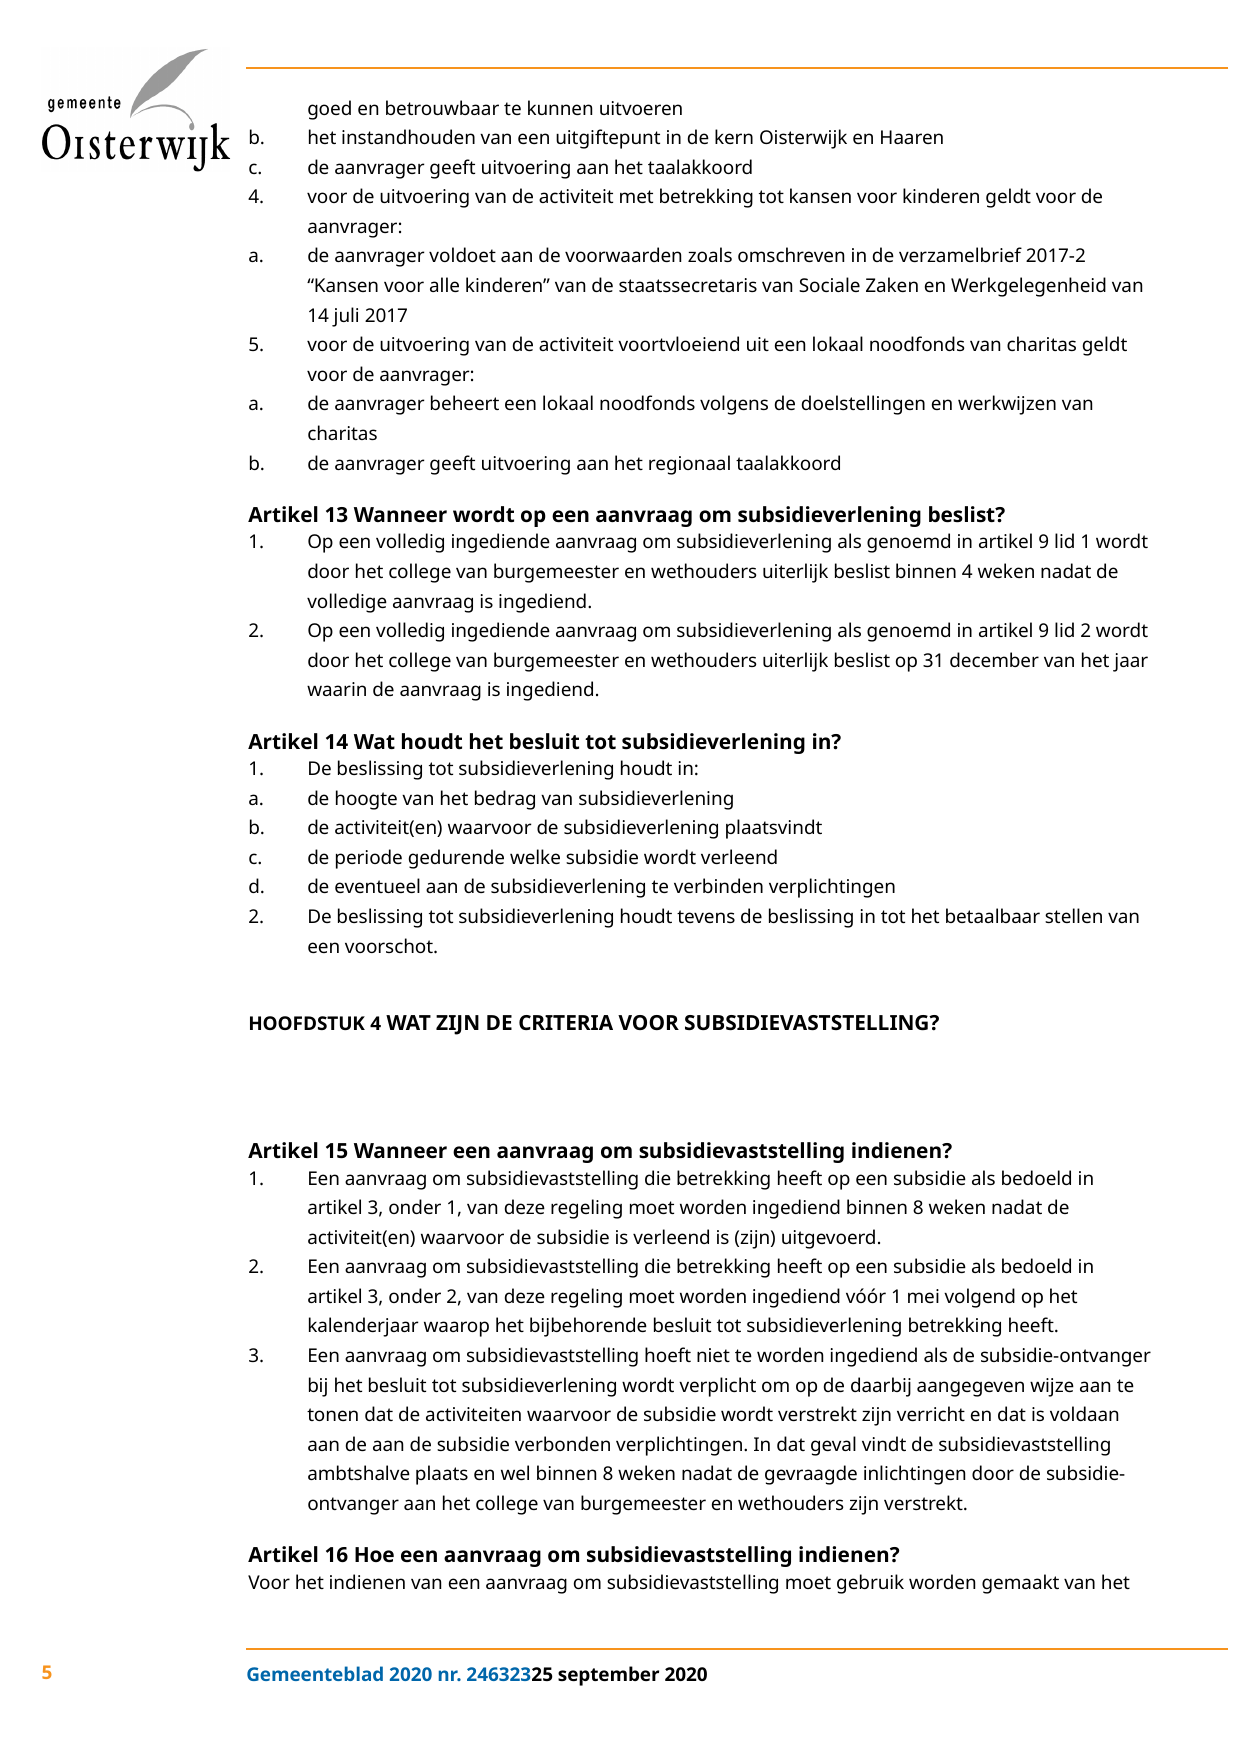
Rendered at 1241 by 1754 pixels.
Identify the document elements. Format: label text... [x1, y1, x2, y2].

list Op een volledig ingediende aanvraag om subsidieverlening als genoemd in artikel 9 lid 1 wordt door het college van burgemeester en wethouders uiterlijk beslist binnen 4 weken nadat de volledige aanvraag is ingediend. [248, 529, 1152, 613]
list Een aanvraag om subsidievaststelling die betrekking heeft op een subsidie als bedoeld in artikel 3, onder 1, van deze regeling moet worden ingediend binnen 8 weken nadat de activiteit(en) waarvoor de subsidie is verleend is (zijn) uitgevoerd. [248, 1165, 1152, 1249]
text Artikel 16 Hoe een aanvraag om subsidievaststelling indienen? [248, 1541, 1152, 1569]
list het instandhouden van een uitgiftepunt in de kern Oisterwijk en Haaren [248, 124, 1152, 150]
list De beslissing tot subsidieverlening houdt in: [248, 755, 1152, 781]
list de aanvrager voldoet aan de voorwaarden zoals omschreven in de verzamelbrief 2017-2 “Kansen voor alle kinderen” van de staatssecretaris van Sociale Zaken en Werkgelegenheid van 14 juli 2017 [248, 243, 1152, 328]
text Artikel 15 Wanneer een aanvraag om subsidievaststelling indienen? [248, 1136, 1152, 1165]
list voor de uitvoering van de activiteit voortvloeiend uit een lokaal noodfonds van charitas geldt voor de aanvrager: [248, 331, 1152, 387]
list de aanvrager geeft uitvoering aan het taalakkoord [248, 154, 1152, 180]
text Artikel 13 Wanneer wordt op een aanvraag om subsidieverlening beslist? [248, 500, 1152, 529]
list de periode gedurende welke subsidie wordt verleend [248, 844, 1152, 870]
list de activiteit(en) waarvoor de subsidieverlening plaatsvindt [248, 814, 1152, 840]
list Een aanvraag om subsidievaststelling hoeft niet te worden ingediend als de subsidie-ontvanger bij het besluit tot subsidieverlening wordt verplicht om op de daarbij aangegeven wijze aan te tonen dat de activiteiten waarvoor de subsidie wordt verstrekt zijn verricht en dat is voldaan aan de aan de subsidie verbonden verplichtingen. In dat geval vindt de subsidievaststelling ambtshalve plaats en wel binnen 8 weken nadat de gevraagde inlichtingen door de subsidie-ontvanger aan het college van burgemeester en wethouders zijn verstrekt. [248, 1342, 1152, 1516]
text Voor het indienen van een aanvraag om subsidievaststelling moet gebruik worden gemaakt van het [248, 1569, 1152, 1595]
list Op een volledig ingediende aanvraag om subsidieverlening als genoemd in artikel 9 lid 2 wordt door het college van burgemeester en wethouders uiterlijk beslist op 31 december van het jaar waarin de aanvraag is ingediend. [248, 617, 1152, 702]
picture [41, 47, 231, 172]
list goed en betrouwbaar te kunnen uitvoeren [248, 95, 1152, 121]
list de eventueel aan de subsidieverlening te verbinden verplichtingen [248, 874, 1152, 899]
text Artikel 14 Wat houdt het besluit tot subsidieverlening in? [248, 727, 1152, 755]
list de aanvrager beheert een lokaal noodfonds volgens de doelstellingen en werkwijzen van charitas [248, 391, 1152, 446]
list de hoogte van het bedrag van subsidieverlening [248, 785, 1152, 811]
text HOOFDSTUK 4 WAT ZIJN DE CRITERIA VOOR SUBSIDIEVASTSTELLING? [248, 1008, 1152, 1037]
list Een aanvraag om subsidievaststelling die betrekking heeft op een subsidie als bedoeld in artikel 3, onder 2, van deze regeling moet worden ingediend vóór 1 mei volgend op het kalenderjaar waarop het bijbehorende besluit tot subsidieverlening betrekking heeft. [248, 1253, 1152, 1338]
list voor de uitvoering van de activiteit met betrekking tot kansen voor kinderen geldt voor de aanvrager: [248, 183, 1152, 239]
list De beslissing tot subsidieverlening houdt tevens de beslissing in tot het betaalbaar stellen van een voorschot. [248, 903, 1152, 959]
list de aanvrager geeft uitvoering aan het regionaal taalakkoord [248, 450, 1152, 476]
